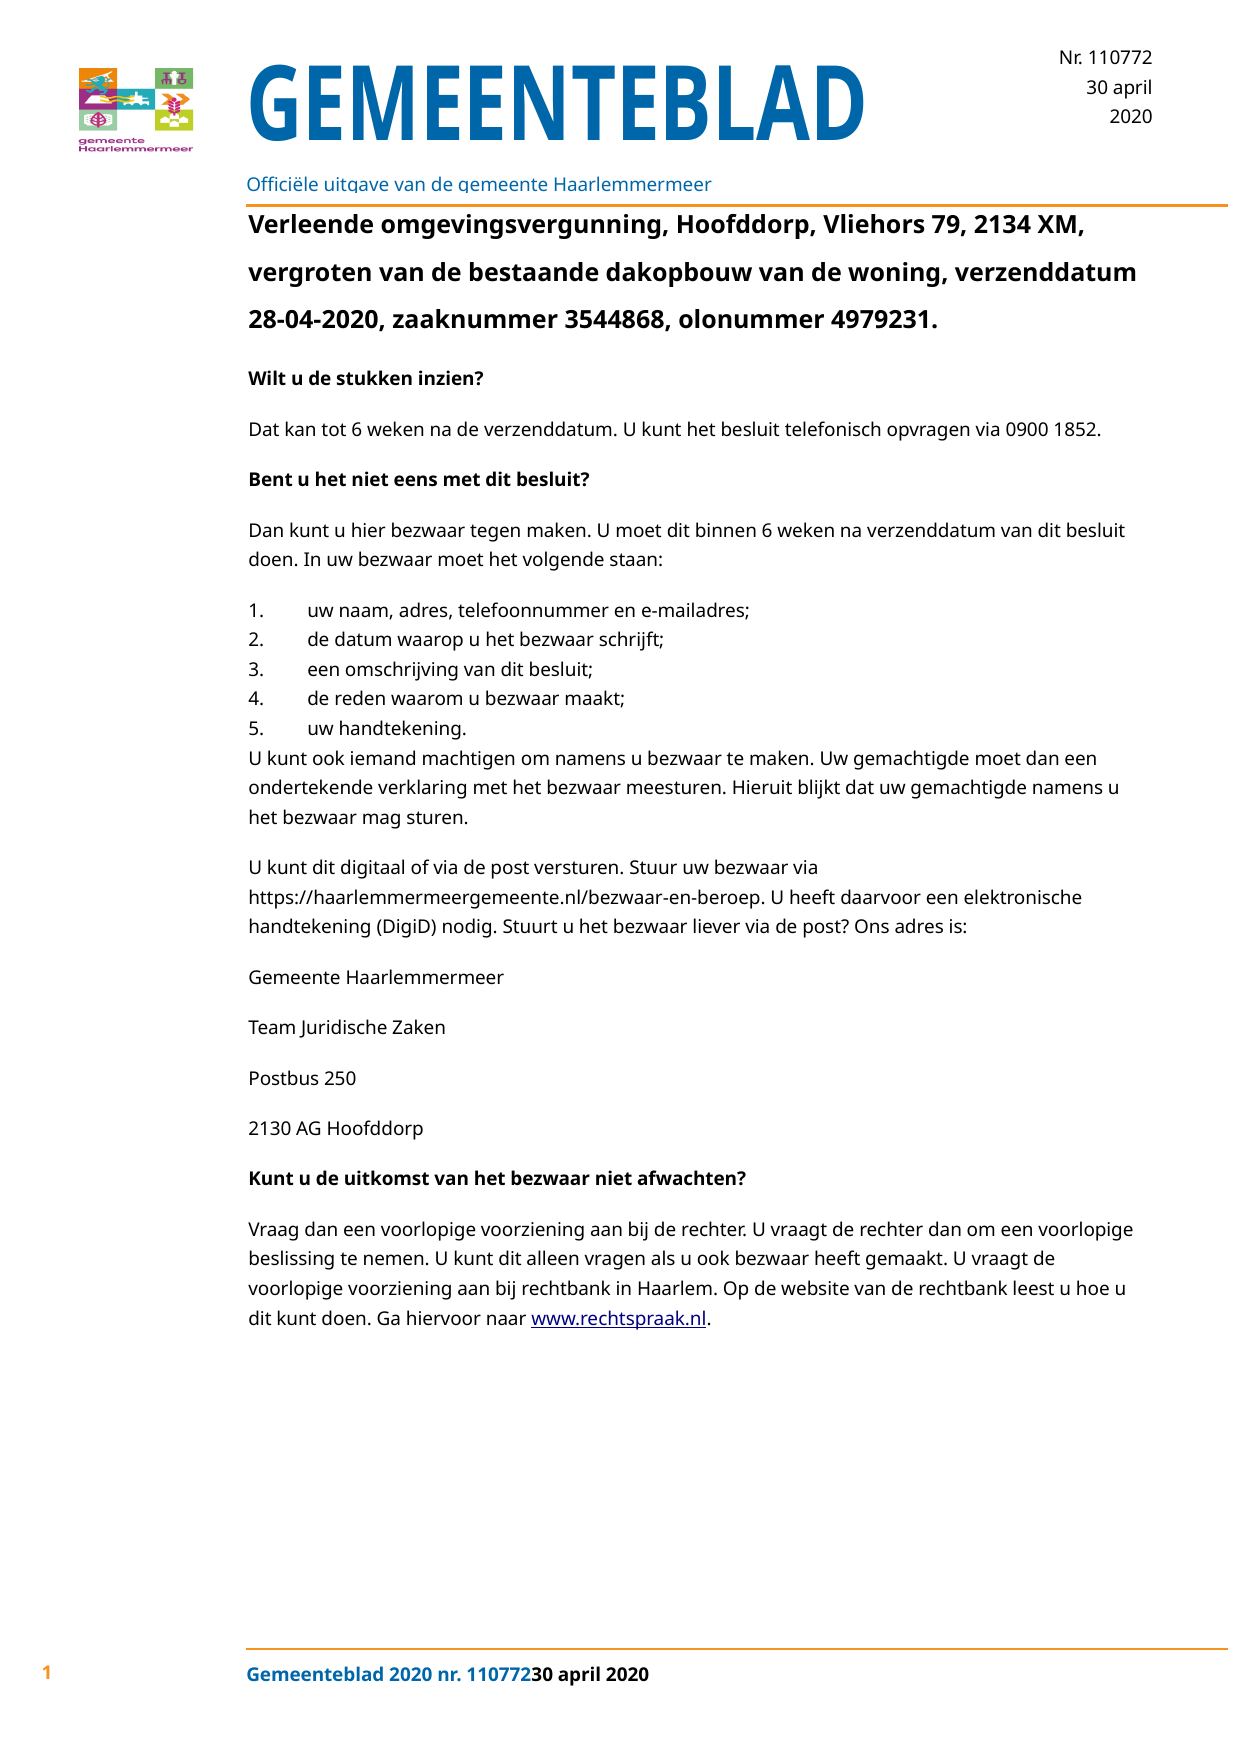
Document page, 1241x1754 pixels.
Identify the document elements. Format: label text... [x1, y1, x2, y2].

picture [41, 47, 231, 172]
text U kunt ook iemand machtigen om namens u bezwaar te maken. Uw gemachtigde moet dan een ondertekende verklaring met het bezwaar meesturen. Hieruit blijkt dat uw gemachtigde namens u het bezwaar mag sturen. [248, 745, 1152, 829]
list uw handtekening. [248, 715, 1152, 741]
text Verleende omgevingsvergunning, Hoofddorp, Vliehors 79, 2134 XM, vergroten van de bestaande dakopbouw van de woning, verzenddatum 28-04-2020, zaaknummer 3544868, olonummer 4979231. [248, 207, 1152, 336]
list uw naam, adres, telefoonnummer en e-mailadres; [248, 597, 1152, 622]
text Dat kan tot 6 weken na de verzenddatum. U kunt het besluit telefonisch opvragen via 0900 1852. [248, 416, 1152, 442]
text Kunt u de uitkomst van het bezwaar niet afwachten? [248, 1166, 1152, 1191]
text U kunt dit digitaal of via de post versturen. Stuur uw bezwaar via https://haarlemmermeergemeente.nl/bezwaar-en-beroep. U heeft daarvoor een elektronische handtekening (DigiD) nodig. Stuurt u het bezwaar liever via de post? Ons adres is: [248, 854, 1152, 939]
text Gemeente Haarlemmermeer [248, 964, 1152, 989]
text Bent u het niet eens met dit besluit? [248, 466, 1152, 492]
text Team Juridische Zaken [248, 1014, 1152, 1040]
text Dan kunt u hier bezwaar tegen maken. U moet dit binnen 6 weken na verzenddatum van dit besluit doen. In uw bezwaar moet het volgende staan: [248, 517, 1152, 572]
list de datum waarop u het bezwaar schrijft; [248, 626, 1152, 652]
text Vraag dan een voorlopige voorziening aan bij de rechter. U vraagt de rechter dan om een voorlopige beslissing te nemen. U kunt dit alleen vragen als u ook bezwaar heeft gemaakt. U vraagt de voorlopige voorziening aan bij rechtbank in Haarlem. Op de website van de rechtbank leest u hoe u dit kunt doen. Ga hiervoor naar www.rechtspraak.nl. [248, 1216, 1152, 1330]
text Postbus 250 [248, 1065, 1152, 1090]
text 2130 AG Hoofddorp [248, 1115, 1152, 1141]
list de reden waarom u bezwaar maakt; [248, 686, 1152, 711]
list een omschrijving van dit besluit; [248, 656, 1152, 682]
text Wilt u de stukken inzien? [248, 366, 1152, 391]
